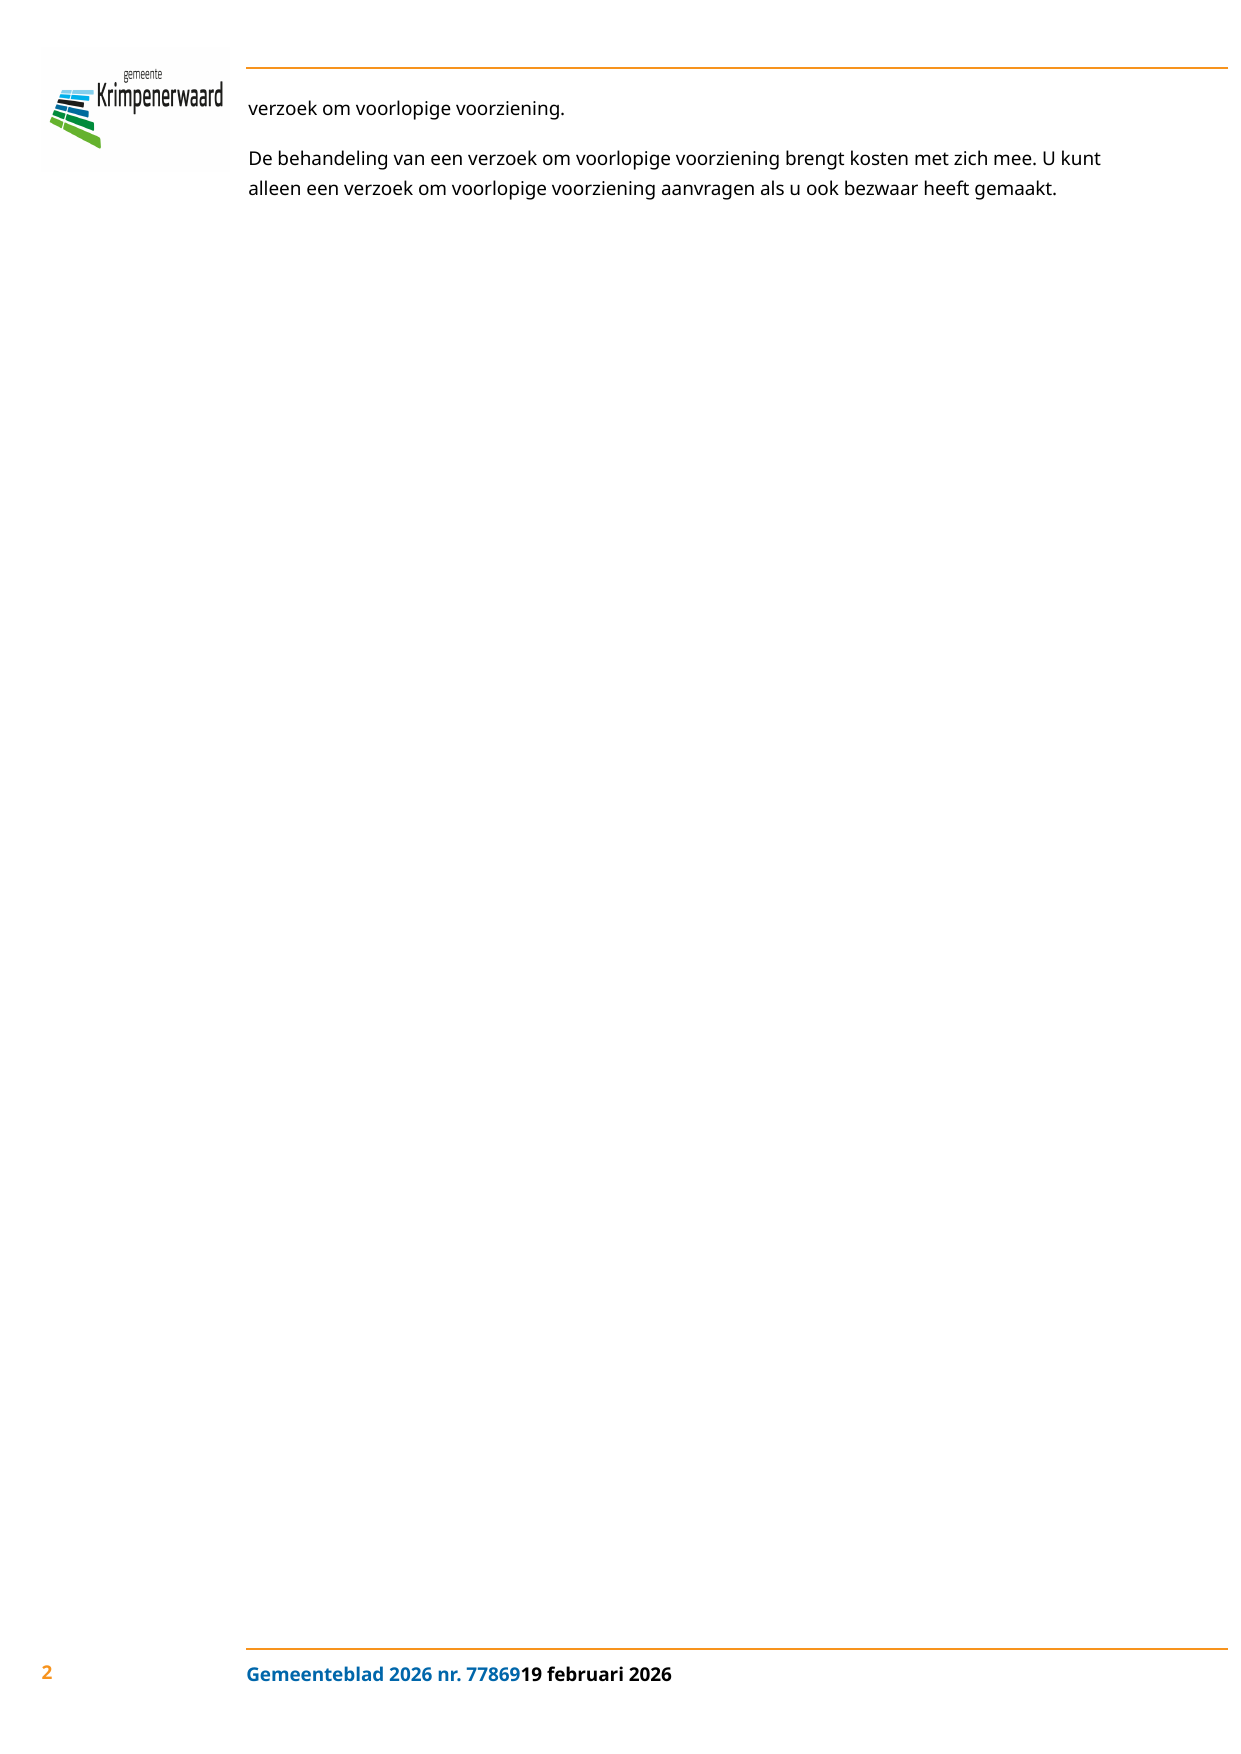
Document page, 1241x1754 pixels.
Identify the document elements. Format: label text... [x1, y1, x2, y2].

picture [41, 47, 231, 172]
text verzoek om voorlopige voorziening. [248, 95, 1152, 121]
text De behandeling van een verzoek om voorlopige voorziening brengt kosten met zich mee. U kunt alleen een verzoek om voorlopige voorziening aanvragen als u ook bezwaar heeft gemaakt. [248, 145, 1152, 201]
